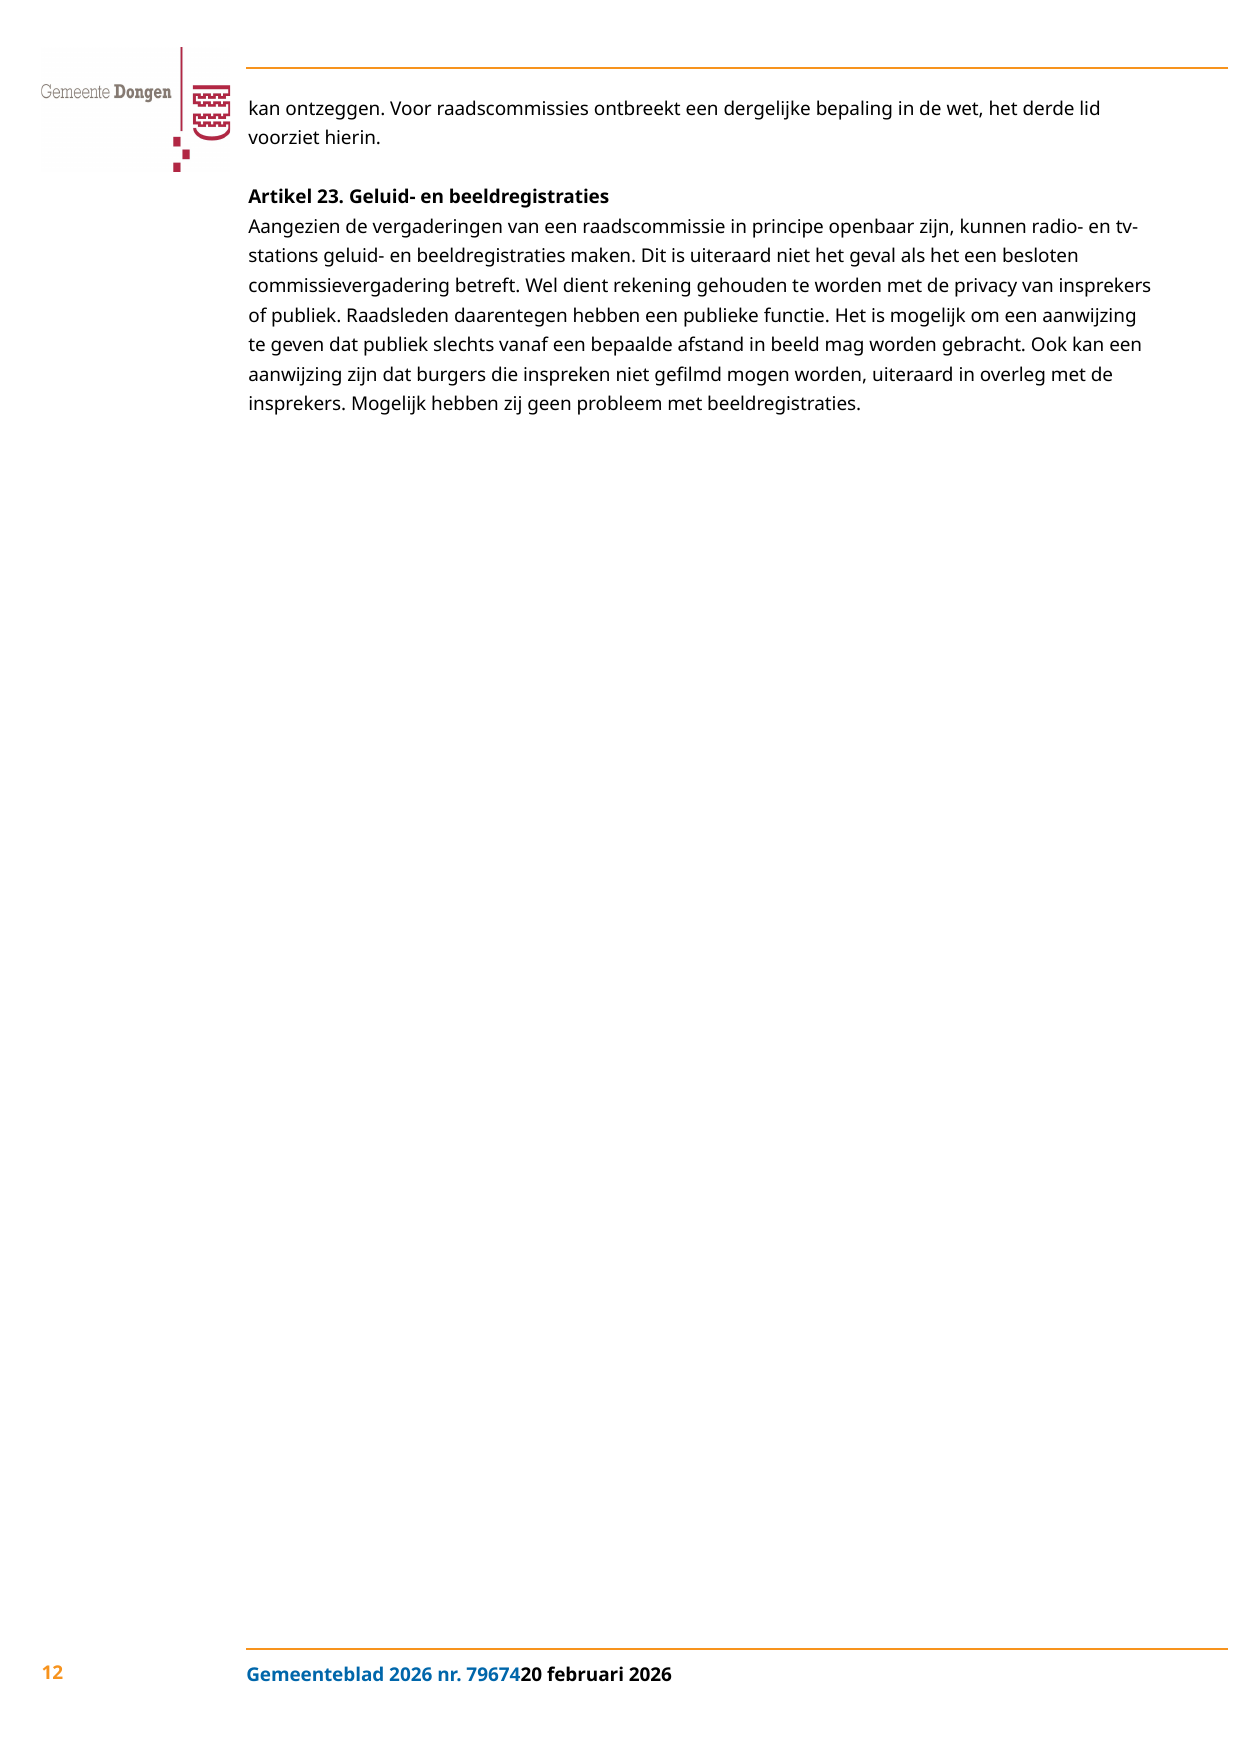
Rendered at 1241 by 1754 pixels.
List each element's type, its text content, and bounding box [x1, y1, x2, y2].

picture [41, 47, 231, 172]
text Artikel 23. Geluid- en beeldregistraties [248, 183, 1152, 209]
text kan ontzeggen. Voor raadscommissies ontbreekt een dergelijke bepaling in de wet, het derde lid voorziet hierin. [248, 95, 1152, 150]
text Aangezien de vergaderingen van een raadscommissie in principe openbaar zijn, kunnen radio- en tv-stations geluid- en beeldregistraties maken. Dit is uiteraard niet het geval als het een besloten commissievergadering betreft. Wel dient rekening gehouden te worden met de privacy van insprekers of publiek. Raadsleden daarentegen hebben een publieke functie. Het is mogelijk om een aanwijzing te geven dat publiek slechts vanaf een bepaalde afstand in beeld mag worden gebracht. Ook kan een aanwijzing zijn dat burgers die inspreken niet gefilmd mogen worden, uiteraard in overleg met de insprekers. Mogelijk hebben zij geen probleem met beeldregistraties. [248, 213, 1152, 416]
